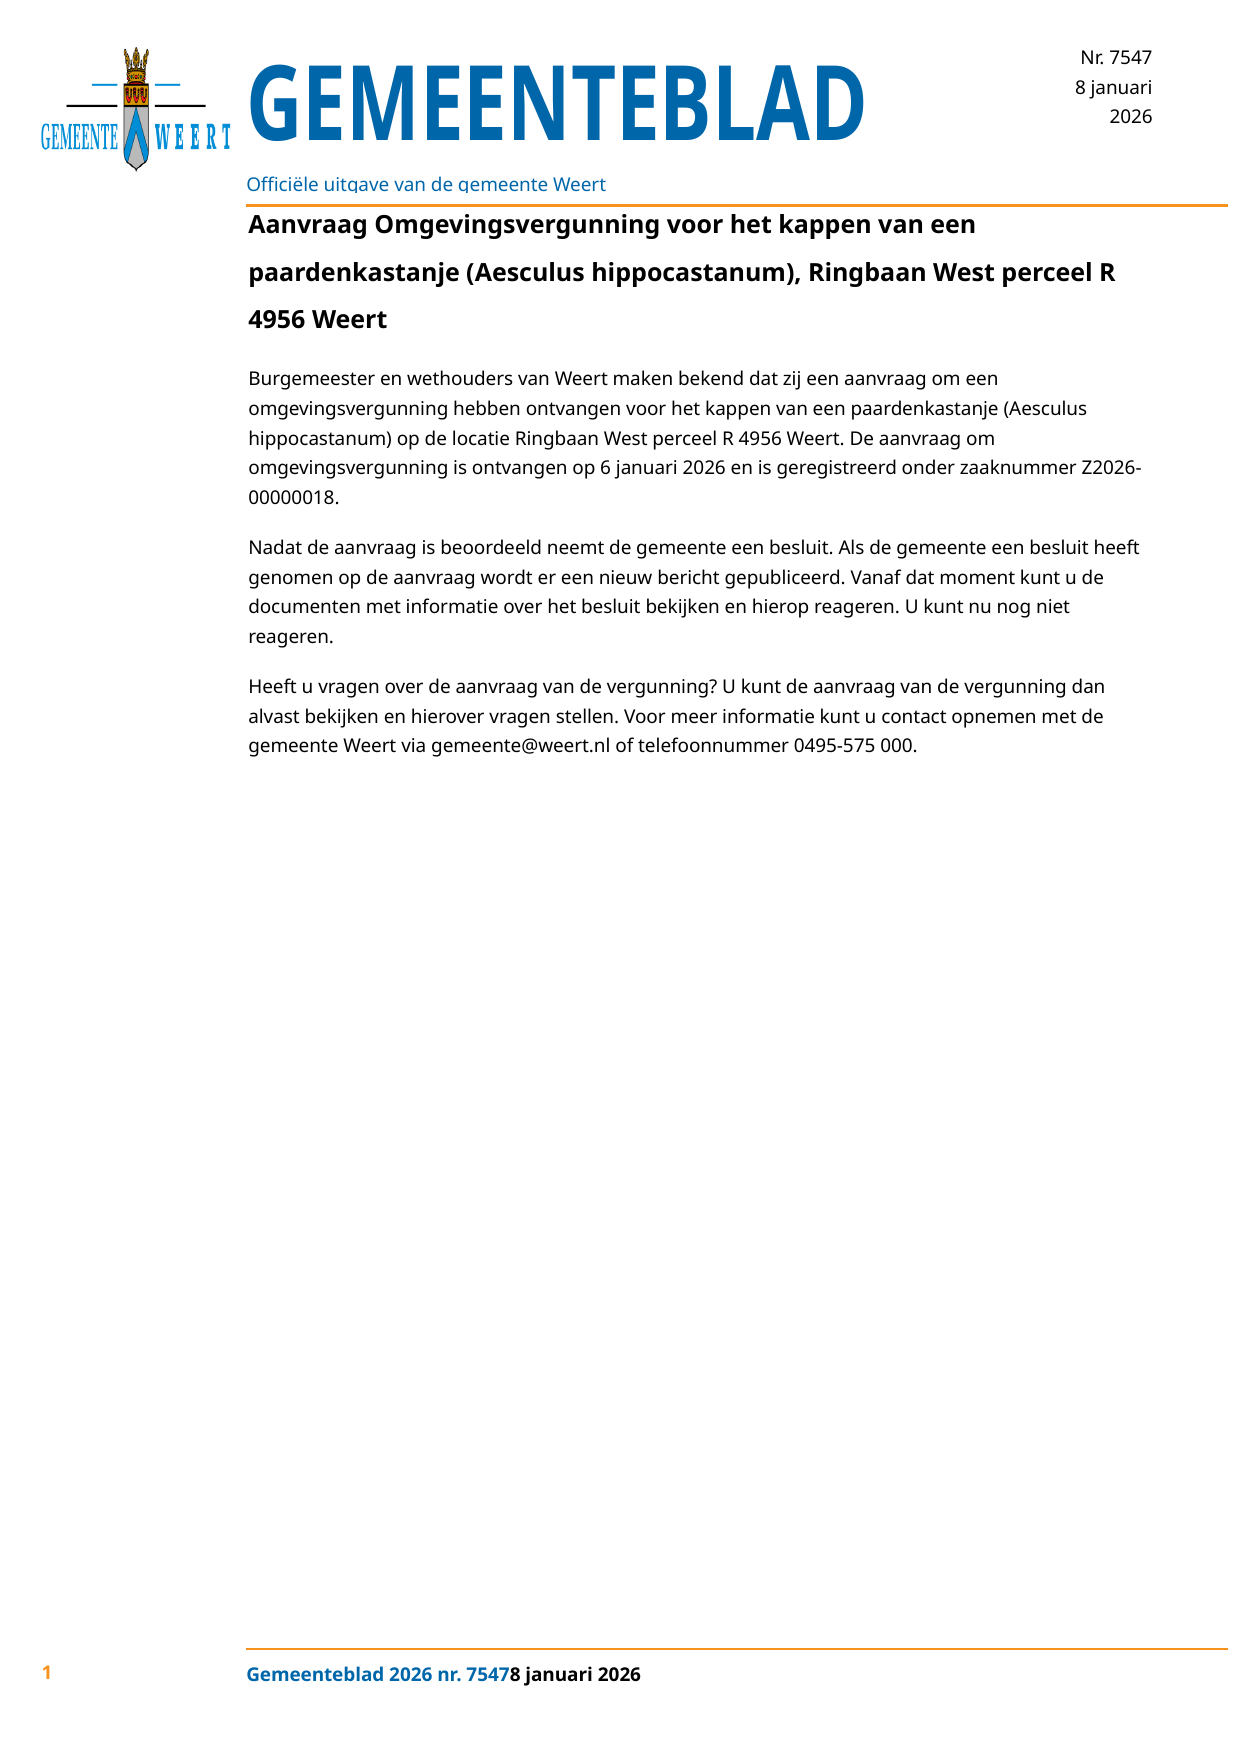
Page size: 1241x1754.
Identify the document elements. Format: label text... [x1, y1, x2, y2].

picture [41, 47, 231, 172]
text Burgemeester en wethouders van Weert maken bekend dat zij een aanvraag om een omgevingsvergunning hebben ontvangen voor het kappen van een paardenkastanje (Aesculus hippocastanum) op de locatie Ringbaan West perceel R 4956 Weert. De aanvraag om omgevingsvergunning is ontvangen op 6 januari 2026 en is geregistreerd onder zaaknummer Z2026-00000018. [248, 366, 1152, 509]
text Nadat de aanvraag is beoordeeld neemt de gemeente een besluit. Als de gemeente een besluit heeft genomen op de aanvraag wordt er een nieuw bericht gepubliceerd. Vanaf dat moment kunt u de documenten met informatie over het besluit bekijken en hierop reageren. U kunt nu nog niet reageren. [248, 534, 1152, 649]
text Heeft u vragen over de aanvraag van de vergunning? U kunt de aanvraag van de vergunning dan alvast bekijken en hierover vragen stellen. Voor meer informatie kunt u contact opnemen met de gemeente Weert via gemeente@weert.nl of telefoonnummer 0495-575 000. [248, 673, 1152, 758]
text Aanvraag Omgevingsvergunning voor het kappen van een paardenkastanje (Aesculus hippocastanum), Ringbaan West perceel R 4956 Weert [248, 207, 1152, 336]
